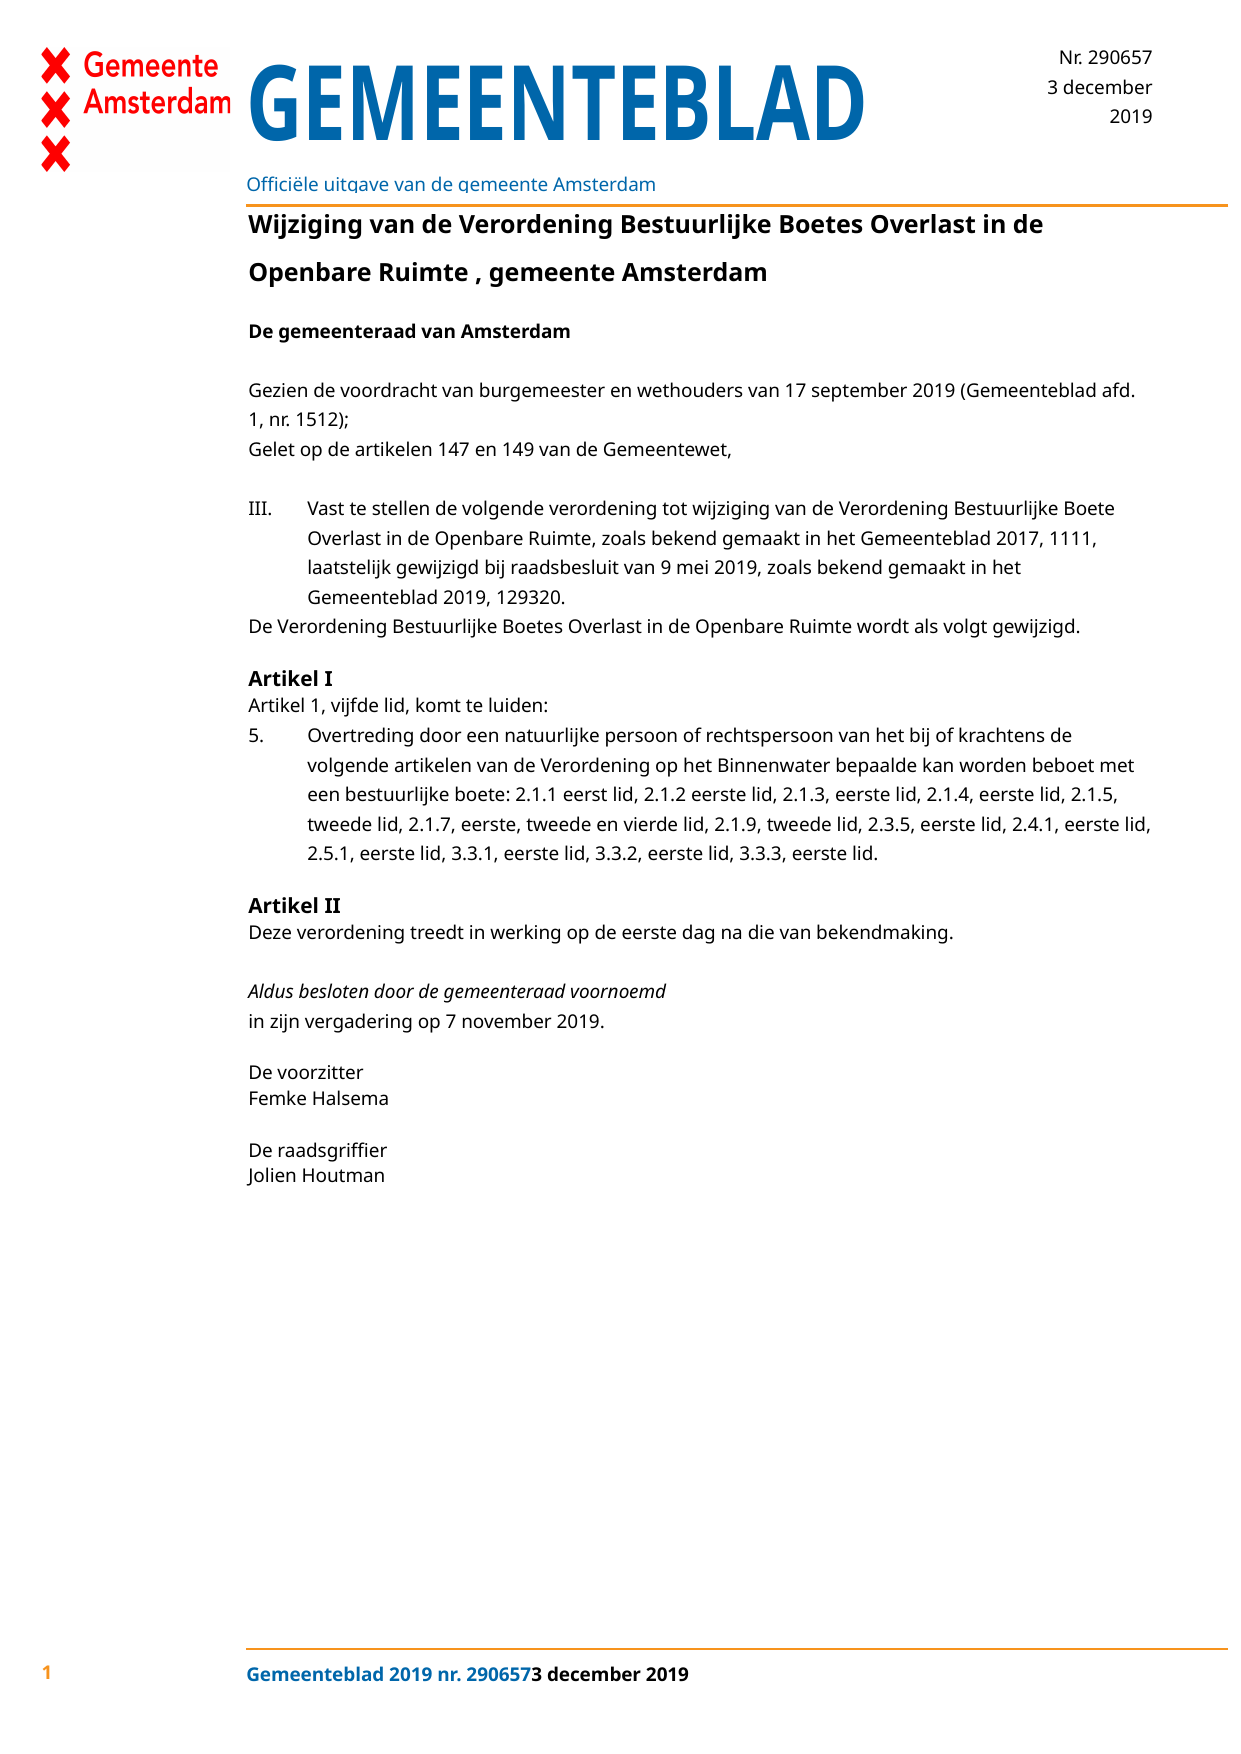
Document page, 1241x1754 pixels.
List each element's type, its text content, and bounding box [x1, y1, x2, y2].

text Aldus besloten door de gemeenteraad voornoemd [248, 978, 1152, 1004]
text Femke Halsema [248, 1085, 1152, 1111]
text De gemeenteraad van Amsterdam [248, 318, 1152, 344]
text Gelet op de artikelen 147 en 149 van de Gemeentewet, [248, 436, 1152, 462]
text Deze verordening treedt in werking op de eerste dag na die van bekendmaking. [248, 919, 1152, 945]
text De raadsgriffier [248, 1137, 1152, 1162]
text Artikel II [248, 891, 1152, 919]
text in zijn vergadering op 7 november 2019. [248, 1008, 1152, 1034]
text Artikel 1, vijfde lid, komt te luiden: [248, 693, 1152, 718]
text Gezien de voordracht van burgemeester en wethouders van 17 september 2019 (Gemeenteblad afd. 1, nr. 1512); [248, 377, 1152, 432]
text Wijziging van de Verordening Bestuurlijke Boetes Overlast in de Openbare Ruimte , gemeente Amsterdam [248, 207, 1152, 288]
text Artikel I [248, 664, 1152, 693]
list Vast te stellen de volgende verordening tot wijziging van de Verordening Bestuurlijke Boete Overlast in de Openbare Ruimte, zoals bekend gemaakt in het Gemeenteblad 2017, 1111, laatstelijk gewijzigd bij raadsbesluit van 9 mei 2019, zoals bekend gemaakt in het Gemeenteblad 2019, 129320. [248, 495, 1152, 610]
picture [41, 47, 231, 172]
text De voorzitter [248, 1059, 1152, 1085]
list Overtreding door een natuurlijke persoon of rechtspersoon van het bij of krachtens de volgende artikelen van de Verordening op het Binnenwater bepaalde kan worden beboet met een bestuurlijke boete: 2.1.1 eerst lid, 2.1.2 eerste lid, 2.1.3, eerste lid, 2.1.4, eerste lid, 2.1.5, tweede lid, 2.1.7, eerste, tweede en vierde lid, 2.1.9, tweede lid, 2.3.5, eerste lid, 2.4.1, eerste lid, 2.5.1, eerste lid, 3.3.1, eerste lid, 3.3.2, eerste lid, 3.3.3, eerste lid. [248, 722, 1152, 866]
text De Verordening Bestuurlijke Boetes Overlast in de Openbare Ruimte wordt als volgt gewijzigd. [248, 614, 1152, 639]
text Jolien Houtman [248, 1162, 1152, 1188]
